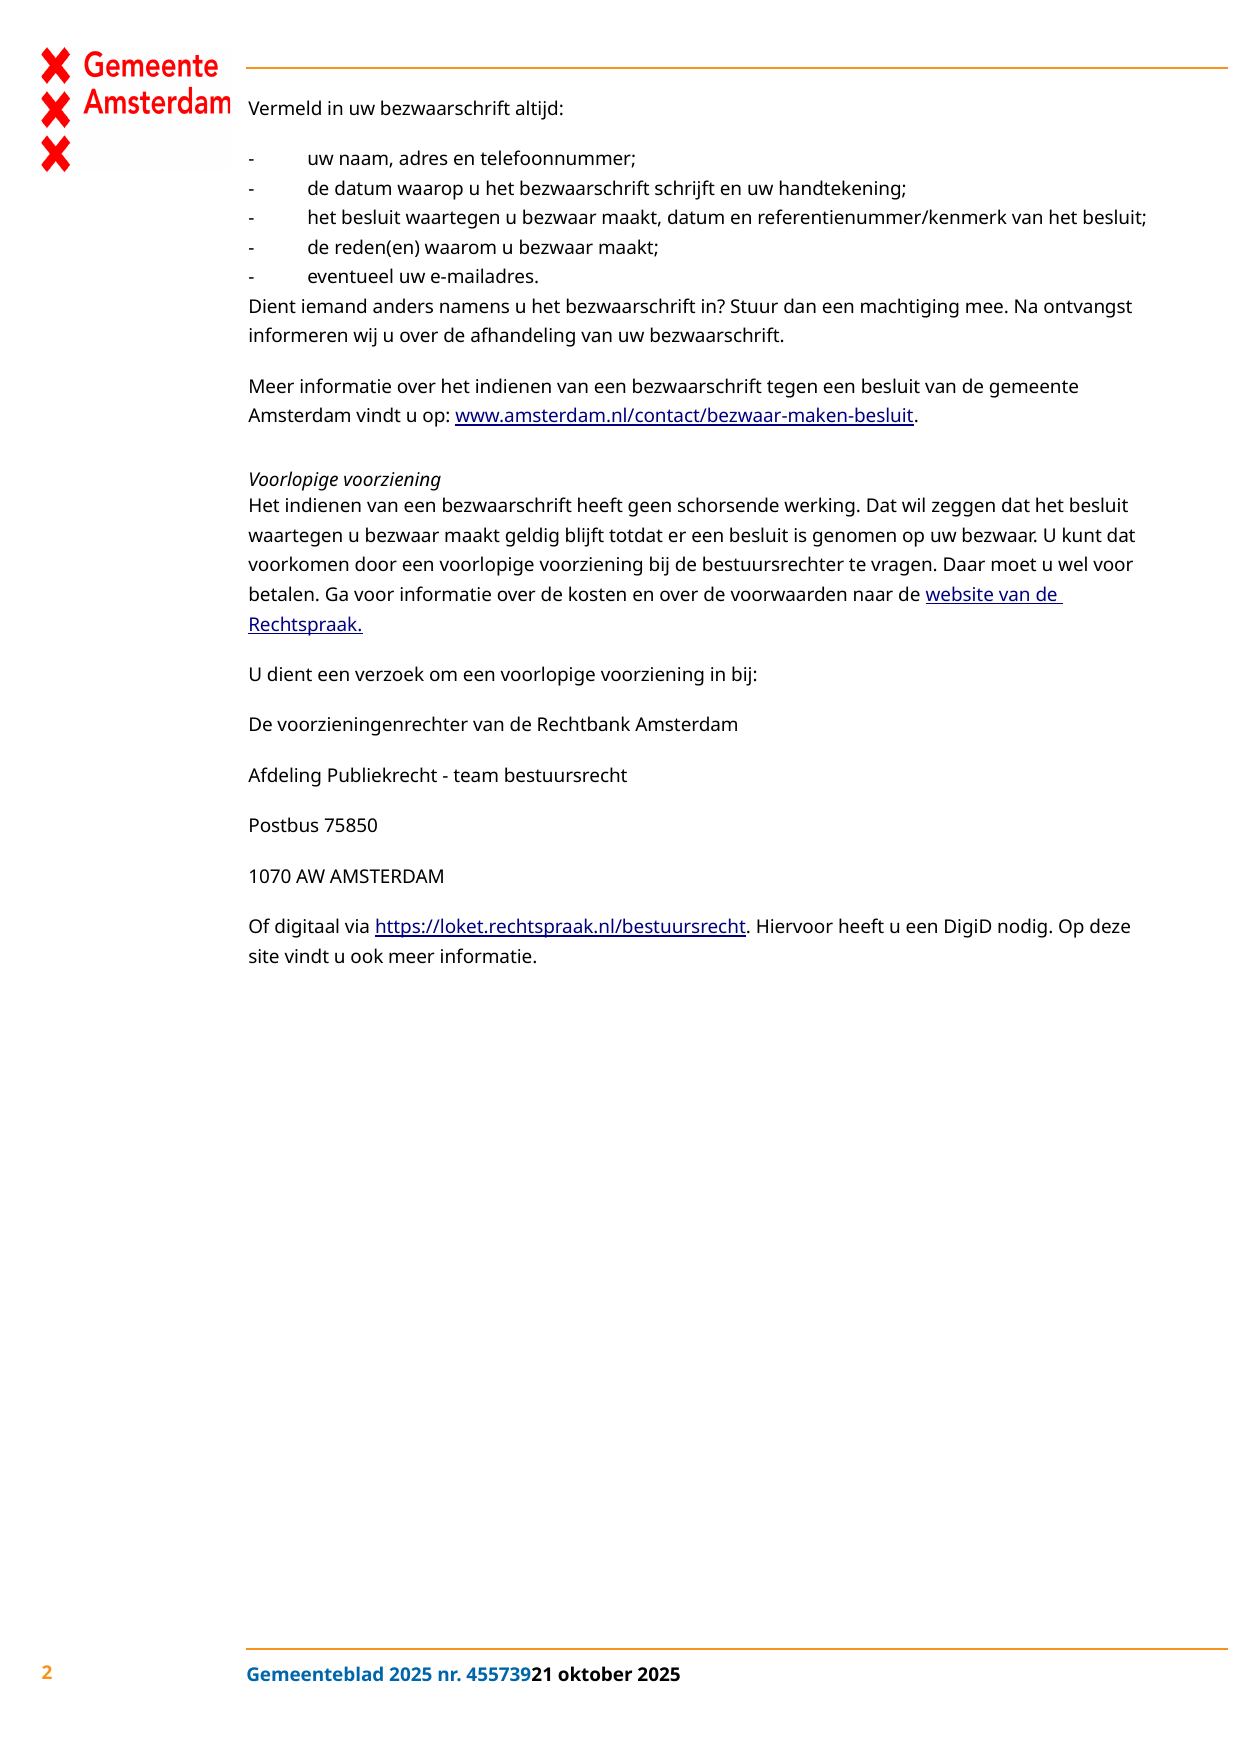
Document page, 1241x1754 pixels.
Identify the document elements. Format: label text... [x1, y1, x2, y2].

list de datum waarop u het bezwaarschrift schrijft en uw handtekening; [248, 175, 1152, 201]
text Voorlopige voorziening [248, 467, 1152, 492]
text Het indienen van een bezwaarschrift heeft geen schorsende werking. Dat wil zeggen dat het besluit waartegen u bezwaar maakt geldig blijft totdat er een besluit is genomen op uw bezwaar. U kunt dat voorkomen door een voorlopige voorziening bij de bestuursrechter te vragen. Daar moet u wel voor betalen. Ga voor informatie over de kosten en over de voorwaarden naar de website van de Rechtspraak. [248, 492, 1152, 636]
list uw naam, adres en telefoonnummer; [248, 145, 1152, 171]
text Meer informatie over het indienen van een bezwaarschrift tegen een besluit van de gemeente Amsterdam vindt u op: www.amsterdam.nl/contact/bezwaar-maken-besluit. [248, 373, 1152, 428]
text Of digitaal via https://loket.rechtspraak.nl/bestuursrecht. Hiervoor heeft u een DigiD nodig. Op deze site vindt u ook meer informatie. [248, 913, 1152, 968]
text Postbus 75850 [248, 812, 1152, 838]
text Afdeling Publiekrecht - team bestuursrecht [248, 762, 1152, 788]
list eventueel uw e-mailadres. [248, 263, 1152, 289]
list het besluit waartegen u bezwaar maakt, datum en referentienummer/kenmerk van het besluit; [248, 204, 1152, 230]
text U dient een verzoek om een voorlopige voorziening in bij: [248, 661, 1152, 687]
text Dient iemand anders namens u het bezwaarschrift in? Stuur dan een machtiging mee. Na ontvangst informeren wij u over de afhandeling van uw bezwaarschrift. [248, 293, 1152, 348]
text Vermeld in uw bezwaarschrift altijd: [248, 95, 1152, 121]
text 1070 AW AMSTERDAM [248, 863, 1152, 888]
picture [41, 47, 231, 172]
list de reden(en) waarom u bezwaar maakt; [248, 234, 1152, 260]
text De voorzieningenrechter van de Rechtbank Amsterdam [248, 712, 1152, 737]
